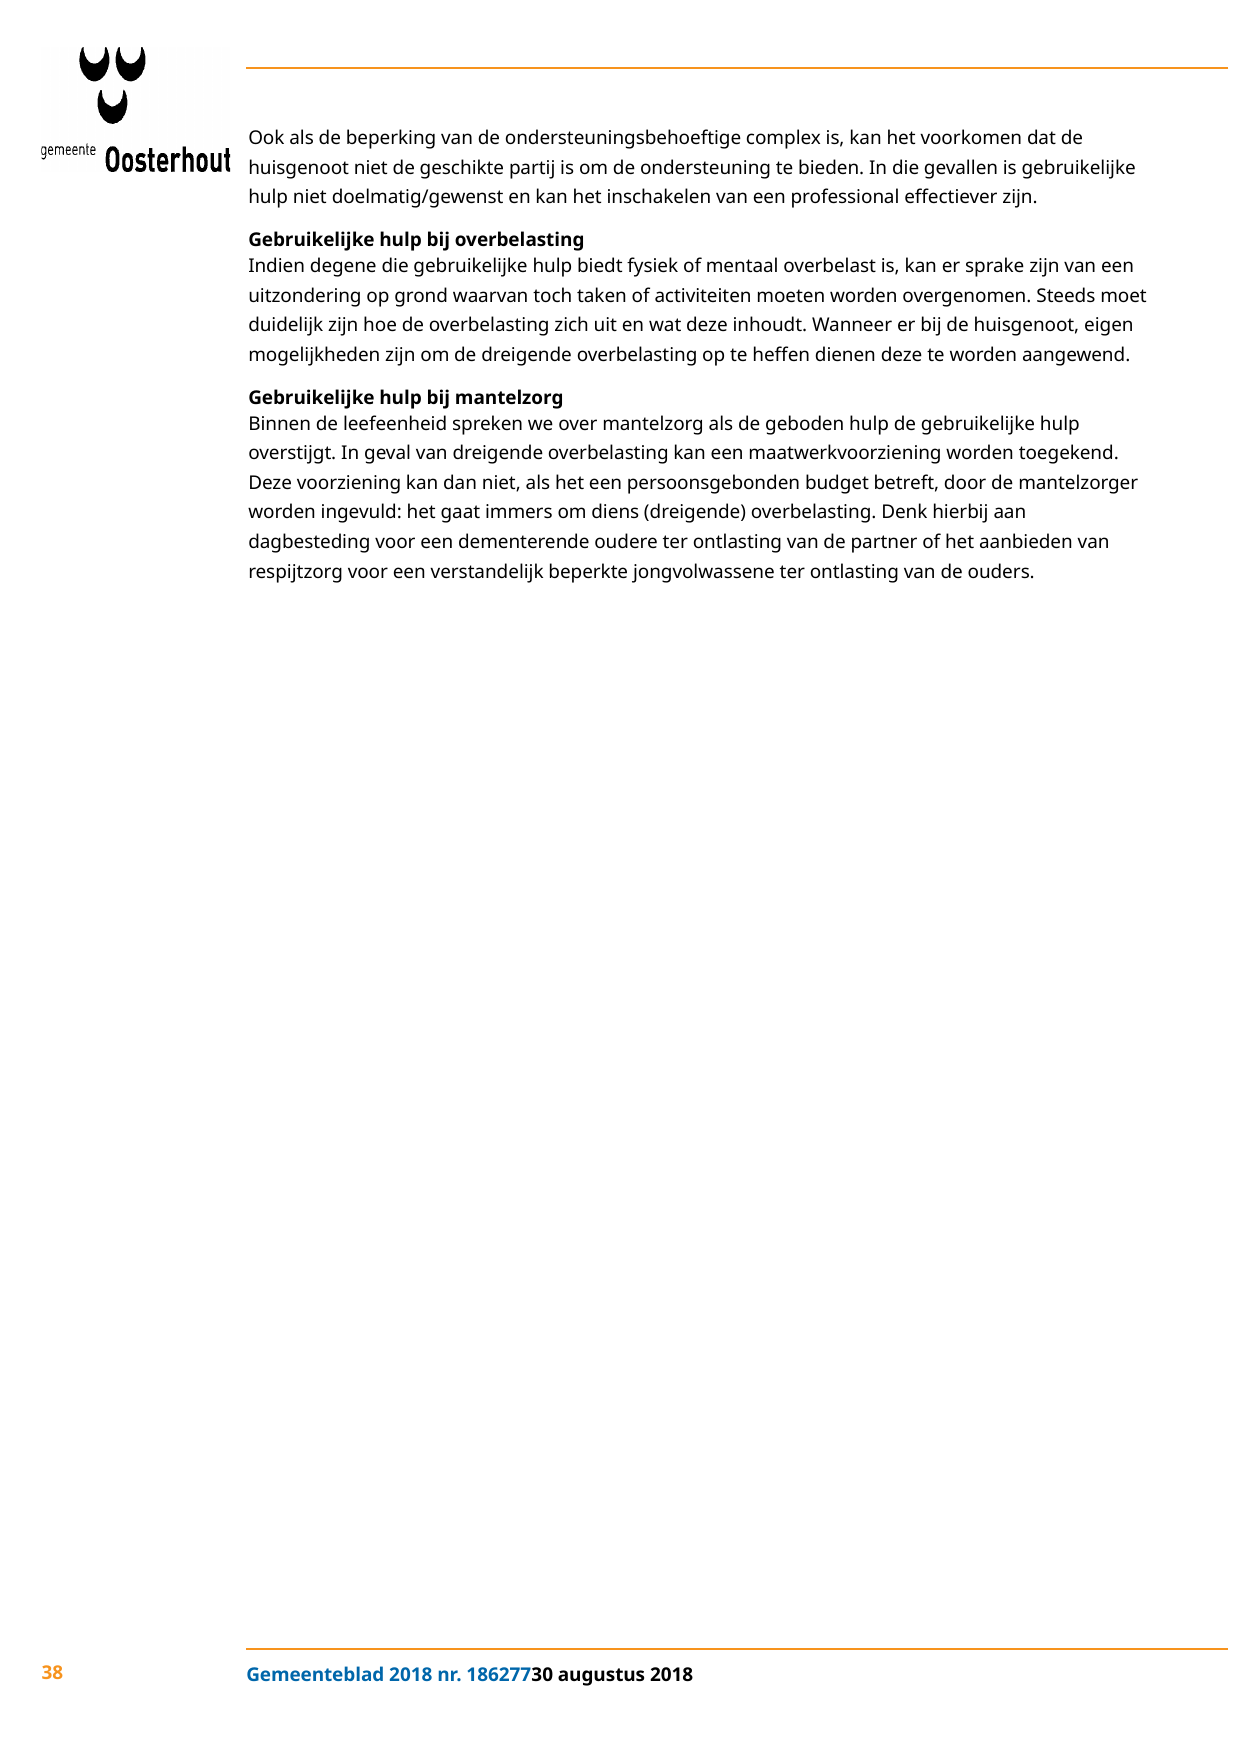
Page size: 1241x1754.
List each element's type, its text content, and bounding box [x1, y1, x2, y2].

text Binnen de leefeenheid spreken we over mantelzorg als de geboden hulp de gebruikelijke hulp overstijgt. In geval van dreigende overbelasting kan een maatwerkvoorziening worden toegekend. Deze voorziening kan dan niet, als het een persoonsgebonden budget betreft, door de mantelzorger worden ingevuld: het gaat immers om diens (dreigende) overbelasting. Denk hierbij aan dagbesteding voor een dementerende oudere ter ontlasting van de partner of het aanbieden van respijtzorg voor een verstandelijk beperkte jongvolwassene ter ontlasting van de ouders. [248, 410, 1152, 584]
text Indien degene die gebruikelijke hulp biedt fysiek of mentaal overbelast is, kan er sprake zijn van een uitzondering op grond waarvan toch taken of activiteiten moeten worden overgenomen. Steeds moet duidelijk zijn hoe de overbelasting zich uit en wat deze inhoudt. Wanneer er bij de huisgenoot, eigen mogelijkheden zijn om de dreigende overbelasting op te heffen dienen deze te worden aangewend. [248, 252, 1152, 367]
text Gebruikelijke hulp bij mantelzorg [248, 384, 1152, 410]
picture [41, 47, 231, 172]
text Ook als de beperking van de ondersteuningsbehoeftige complex is, kan het voorkomen dat de huisgenoot niet de geschikte partij is om de ondersteuning te bieden. In die gevallen is gebruikelijke hulp niet doelmatig/gewenst en kan het inschakelen van een professional effectiever zijn. [248, 124, 1152, 209]
text Gebruikelijke hulp bij overbelasting [248, 227, 1152, 252]
